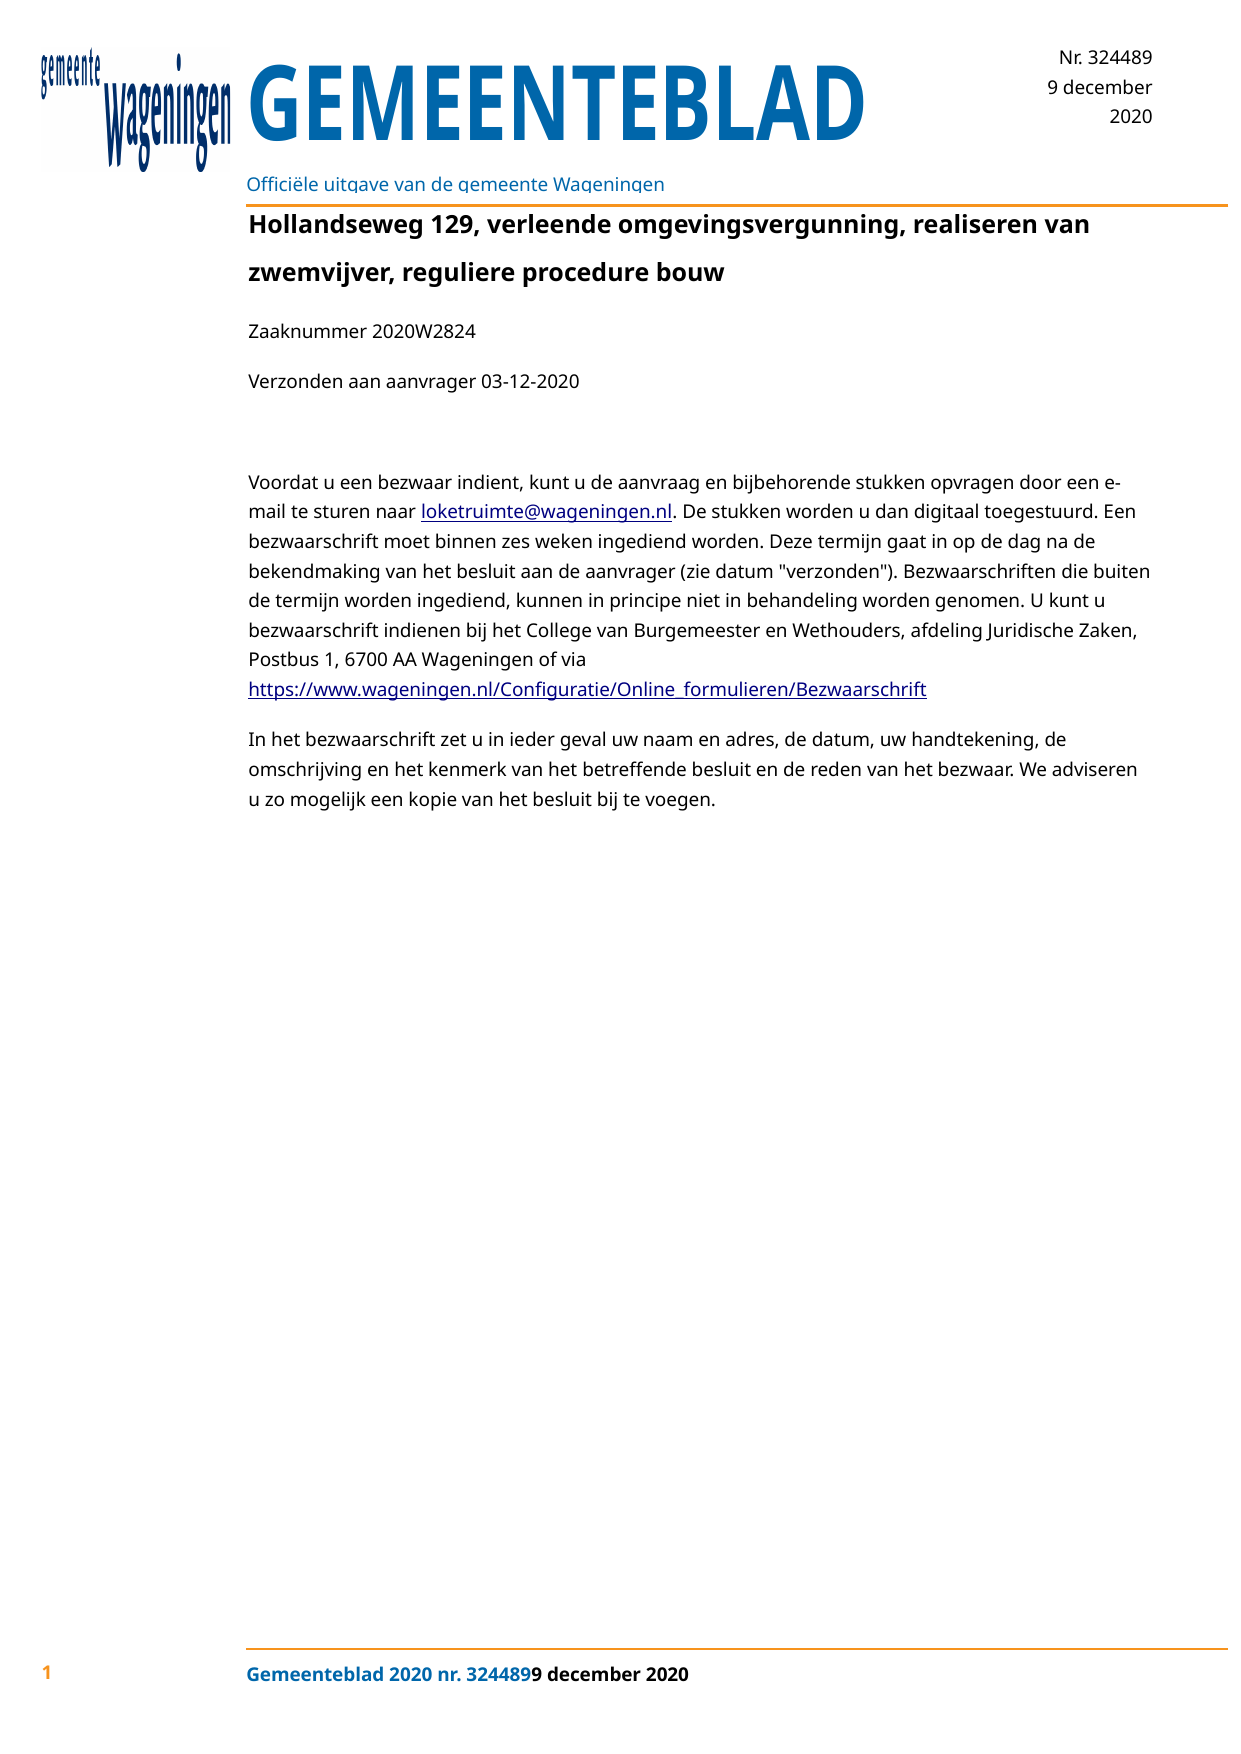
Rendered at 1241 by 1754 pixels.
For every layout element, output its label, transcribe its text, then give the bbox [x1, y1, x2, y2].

text Verzonden aan aanvrager 03-12-2020 [248, 368, 1152, 394]
text Zaaknummer 2020W2824 [248, 318, 1152, 344]
text In het bezwaarschrift zet u in ieder geval uw naam en adres, de datum, uw handtekening, de omschrijving en het kenmerk van het betreffende besluit en de reden van het bezwaar. We adviseren u zo mogelijk een kopie van het besluit bij te voegen. [248, 727, 1152, 812]
text Voordat u een bezwaar indient, kunt u de aanvraag en bijbehorende stukken opvragen door een e-mail te sturen naar loketruimte@wageningen.nl. De stukken worden u dan digitaal toegestuurd. Een bezwaarschrift moet binnen zes weken ingediend worden. Deze termijn gaat in op de dag na de bekendmaking van het besluit aan de aanvrager (zie datum "verzonden"). Bezwaarschriften die buiten de termijn worden ingediend, kunnen in principe niet in behandeling worden genomen. U kunt u bezwaarschrift indienen bij het College van Burgemeester en Wethouders, afdeling Juridische Zaken, Postbus 1, 6700 AA Wageningen of via https://www.wageningen.nl/Configuratie/Online_formulieren/Bezwaarschrift [248, 469, 1152, 702]
text Hollandseweg 129, verleende omgevingsvergunning, realiseren van zwemvijver, reguliere procedure bouw [248, 207, 1152, 288]
picture [41, 47, 231, 172]
